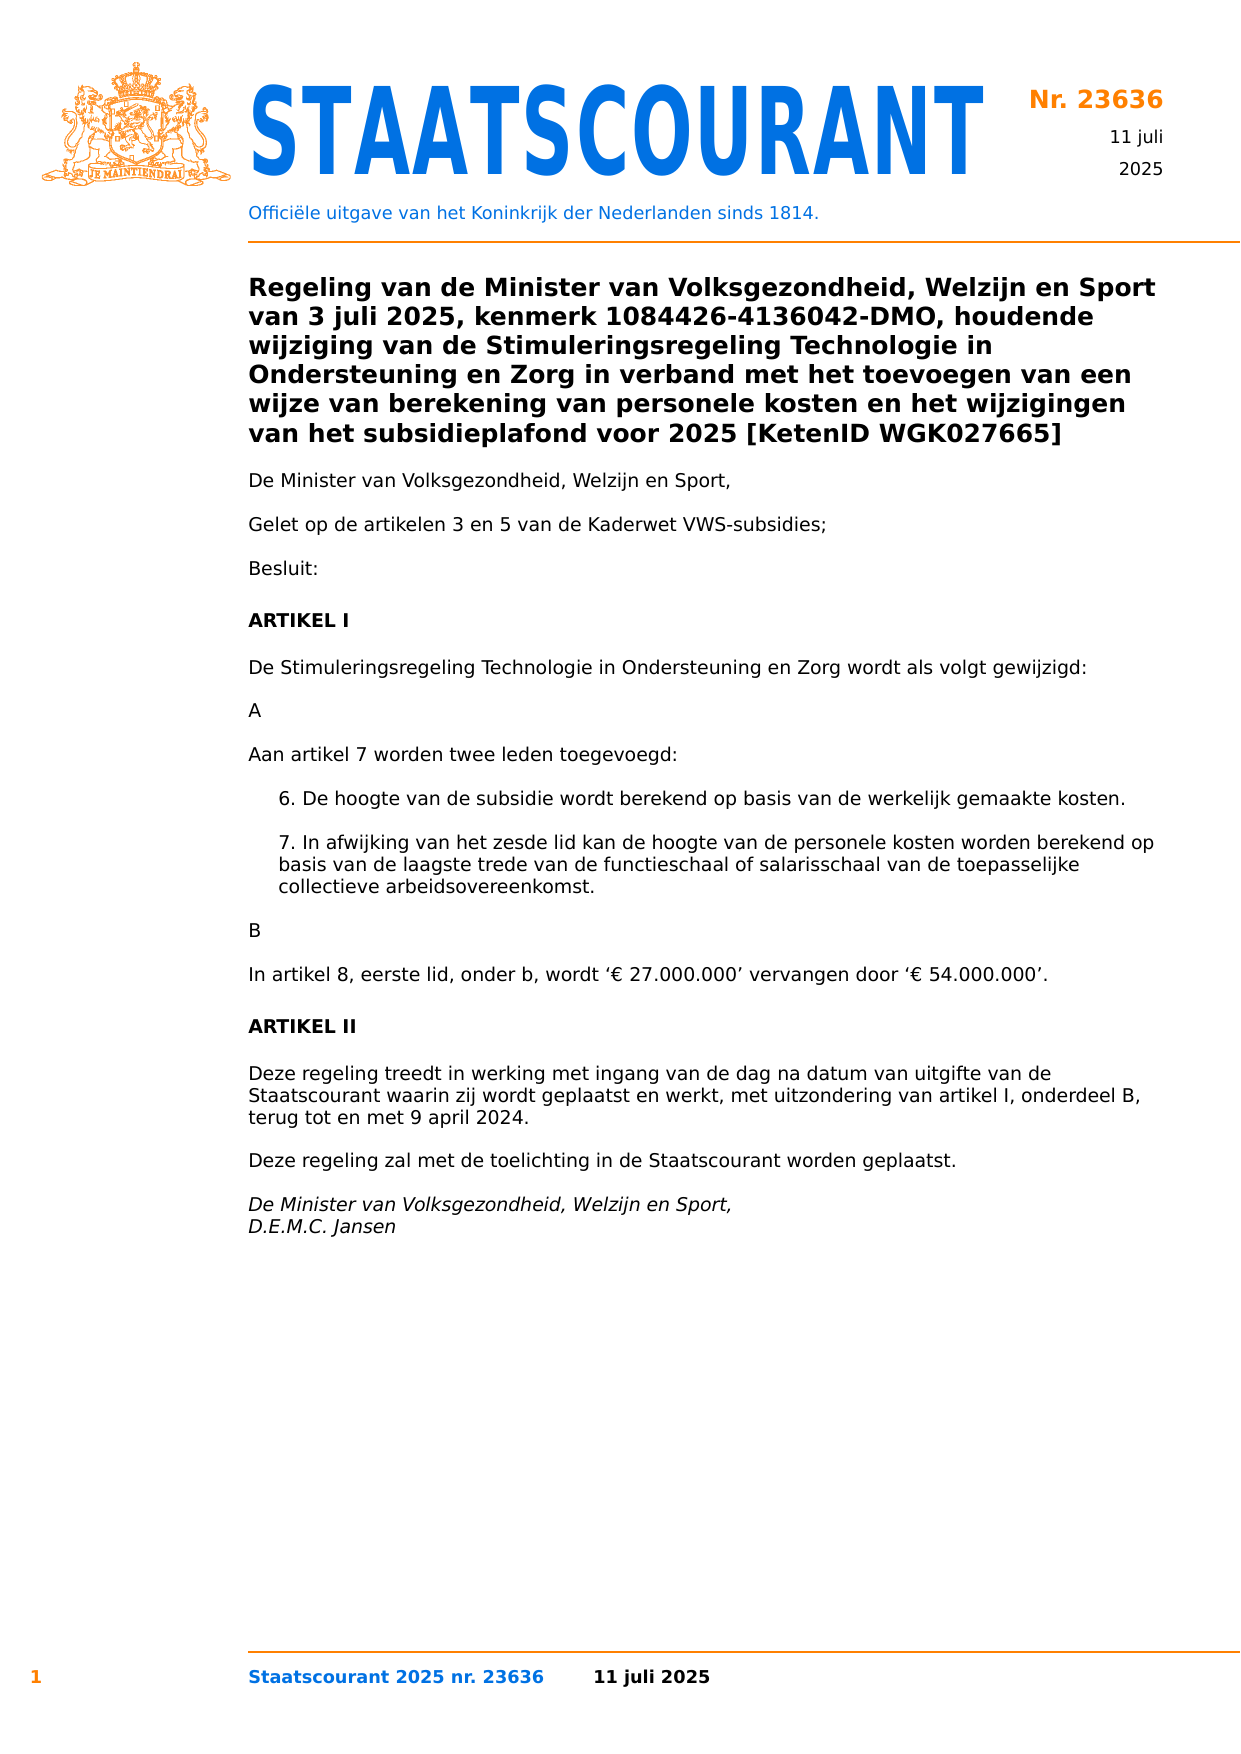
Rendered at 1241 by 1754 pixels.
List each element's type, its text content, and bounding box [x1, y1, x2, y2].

table_header STAATSCOURANT [248, 62, 998, 203]
subtitle ARTIKEL II [248, 1016, 1163, 1038]
table_cell 11 juli [998, 121, 1240, 153]
text B [248, 920, 1163, 942]
table_header [25, 62, 248, 241]
text De Stimuleringsregeling Technologie in Ondersteuning en Zorg wordt als volgt gewijzigd: [248, 657, 1163, 678]
subtitle ARTIKEL I [248, 609, 1163, 632]
table_cell Officiële uitgave van het Koninkrijk der Nederlanden sinds 1814. [248, 203, 1240, 241]
text Besluit: [248, 558, 1163, 579]
picture [41, 62, 231, 186]
text A [248, 700, 1163, 722]
table_header Nr. 23636 [998, 62, 1240, 121]
text De Minister van Volksgezondheid, Welzijn en Sport, D.E.M.C. Jansen [248, 1194, 1163, 1238]
text De Minister van Volksgezondheid, Welzijn en Sport, [248, 470, 1163, 492]
text Gelet op de artikelen 3 en 5 van de Kaderwet VWS-subsidies; [248, 514, 1163, 536]
table_cell 2025 [998, 153, 1240, 203]
text In artikel 8, eerste lid, onder b, wordt ‘€ 27.000.000’ vervangen door ‘€ 54.000.000’. [248, 964, 1163, 986]
text 7. In afwijking van het zesde lid kan de hoogte van de personele kosten worden berekend op basis van de laagste trede van de functieschaal of salarisschaal van de toepasselijke collectieve arbeidsovereenkomst. [278, 832, 1163, 898]
subtitle Regeling van de Minister van Volksgezondheid, Welzijn en Sport van 3 juli 2025, kenmerk 1084426-4136042-DMO, houdende wijziging van de Stimuleringsregeling Technologie in Ondersteuning en Zorg in verband met het toevoegen van een wijze van berekening van personele kosten en het wijzigingen van het subsidieplafond voor 2025 [KetenID WGK027665] [248, 273, 1163, 448]
text Deze regeling treedt in werking met ingang van de dag na datum van uitgifte van de Staatscourant waarin zij wordt geplaatst en werkt, met uitzondering van artikel I, onderdeel B, terug tot en met 9 april 2024. [248, 1063, 1163, 1128]
text Deze regeling zal met de toelichting in de Staatscourant worden geplaatst. [248, 1150, 1163, 1172]
text Aan artikel 7 worden twee leden toegevoegd: [248, 744, 1163, 766]
text 6. De hoogte van de subsidie wordt berekend op basis van de werkelijk gemaakte kosten. [278, 788, 1163, 810]
